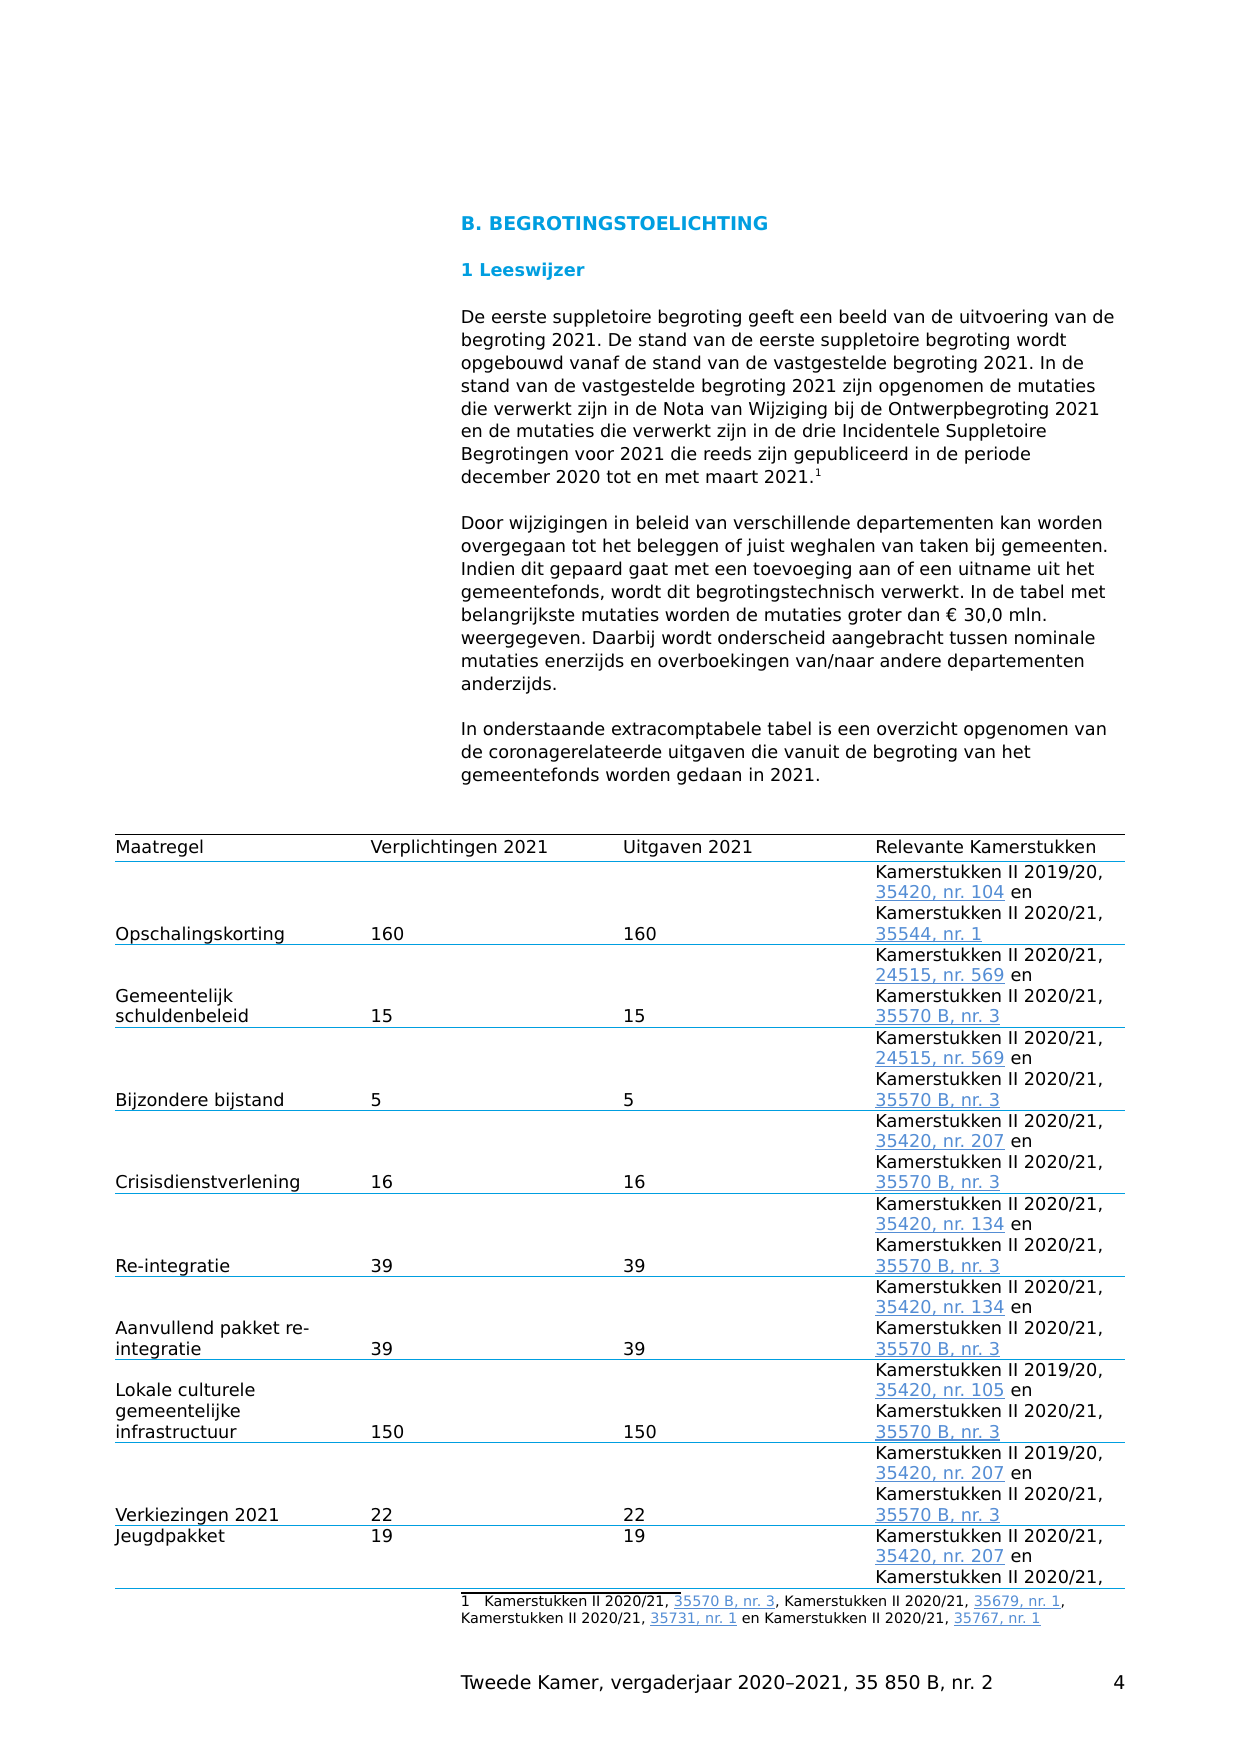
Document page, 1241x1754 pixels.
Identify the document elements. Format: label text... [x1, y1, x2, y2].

table_cell Jeugdpakket [115, 1526, 367, 1588]
table_cell 16 [368, 1111, 620, 1193]
table_cell Re-integratie [115, 1194, 367, 1276]
table_cell 22 [368, 1443, 620, 1525]
table_cell Kamerstukken II 2020/21, 35420, nr. 134 en Kamerstukken II 2020/21, 35570 B, nr. 3 [872, 1277, 1125, 1359]
table_cell Kamerstukken II 2020/21, 35420, nr. 134 en Kamerstukken II 2020/21, 35570 B, nr. 3 [872, 1194, 1125, 1276]
table_cell 5 [368, 1028, 620, 1110]
title B. BEGROTINGSTOELICHTING [461, 213, 1125, 235]
table_cell Kamerstukken II 2019/20, 35420, nr. 207 en Kamerstukken II 2020/21, 35570 B, nr. 3 [872, 1443, 1125, 1525]
table_cell 16 [620, 1111, 872, 1193]
table_cell 150 [368, 1360, 620, 1442]
table_cell 22 [620, 1443, 872, 1525]
table_cell Bijzondere bijstand [115, 1028, 367, 1110]
text Door wijzigingen in beleid van verschillende departementen kan worden overgegaan tot het beleggen of juist weghalen van taken bij gemeenten. Indien dit gepaard gaat met een toevoeging aan of een uitname uit het gemeentefonds, wordt dit begrotingstechnisch verwerkt. In de tabel met belangrijkste mutaties worden de mutaties groter dan € 30,0 mln. weergegeven. Daarbij wordt onderscheid aangebracht tussen nominale mutaties enerzijds en overboekingen van/naar andere departementen anderzijds. [461, 511, 1125, 694]
table_cell Relevante Kamerstukken [872, 835, 1125, 861]
table_cell 39 [368, 1277, 620, 1359]
table_cell Kamerstukken II 2019/20, 35420, nr. 104 en Kamerstukken II 2020/21, 35544, nr. 1 [872, 862, 1125, 944]
table_cell Verplichtingen 2021 [368, 835, 620, 861]
table_cell 150 [620, 1360, 872, 1442]
title 1 Leeswijzer [461, 258, 1125, 281]
table_cell Kamerstukken II 2019/20, 35420, nr. 105 en Kamerstukken II 2020/21, 35570 B, nr. 3 [872, 1360, 1125, 1442]
table_cell Gemeentelijk schuldenbeleid [115, 945, 367, 1027]
table_cell Aanvullend pakket re-integratie [115, 1277, 367, 1359]
table_cell 39 [368, 1194, 620, 1276]
table_cell 15 [368, 945, 620, 1027]
text In onderstaande extracomptabele tabel is een overzicht opgenomen van de coronagerelateerde uitgaven die vanuit de begroting van het gemeentefonds worden gedaan in 2021. [461, 717, 1125, 786]
table_cell 39 [620, 1194, 872, 1276]
table_cell Crisisdienstverlening [115, 1111, 367, 1193]
table_cell Kamerstukken II 2020/21, 24515, nr. 569 en Kamerstukken II 2020/21, 35570 B, nr. 3 [872, 1028, 1125, 1110]
table_cell Maatregel [115, 835, 367, 861]
table_cell 160 [620, 862, 872, 944]
table_cell 19 [620, 1526, 872, 1588]
table_cell 19 [368, 1526, 620, 1588]
table_cell Uitgaven 2021 [620, 835, 872, 861]
table_cell Lokale culturele gemeentelijke infrastructuur [115, 1360, 367, 1442]
table_cell 5 [620, 1028, 872, 1110]
text __Kamerstukken II 2020/21, 35570 B, nr. 3, Kamerstukken II 2020/21, 35679, nr. 1, Kamerstukken II 2020/21, 35731, nr. 1 en Kamerstukken II 2020/21, 35767, nr. 1 [461, 1593, 1125, 1627]
table_cell 160 [368, 862, 620, 944]
table_cell 15 [620, 945, 872, 1027]
text De eerste suppletoire begroting geeft een beeld van de uitvoering van de begroting 2021. De stand van de eerste suppletoire begroting wordt opgebouwd vanaf de stand van de vastgestelde begroting 2021. In de stand van de vastgestelde begroting 2021 zijn opgenomen de mutaties die verwerkt zijn in de Nota van Wijziging bij de Ontwerpbegroting 2021 en de mutaties die verwerkt zijn in de drie Incidentele Suppletoire Begrotingen voor 2021 die reeds zijn gepubliceerd in de periode december 2020 tot en met maart 2021. [461, 305, 1125, 488]
table_cell Kamerstukken II 2020/21, 35420, nr. 207 en Kamerstukken II 2020/21, 35570 B, nr. 3 [872, 1111, 1125, 1193]
table_cell Verkiezingen 2021 [115, 1443, 367, 1525]
table_cell Kamerstukken II 2020/21, 35420, nr. 207 en Kamerstukken II 2020/21, [872, 1526, 1125, 1588]
table_cell 39 [620, 1277, 872, 1359]
table_cell Kamerstukken II 2020/21, 24515, nr. 569 en Kamerstukken II 2020/21, 35570 B, nr. 3 [872, 945, 1125, 1027]
table_header Tabel 1 Overzicht corona gerelateerde uitgaven (bedragen x € 1 mln.) [115, 809, 1125, 834]
table_cell Opschalingskorting [115, 862, 367, 944]
